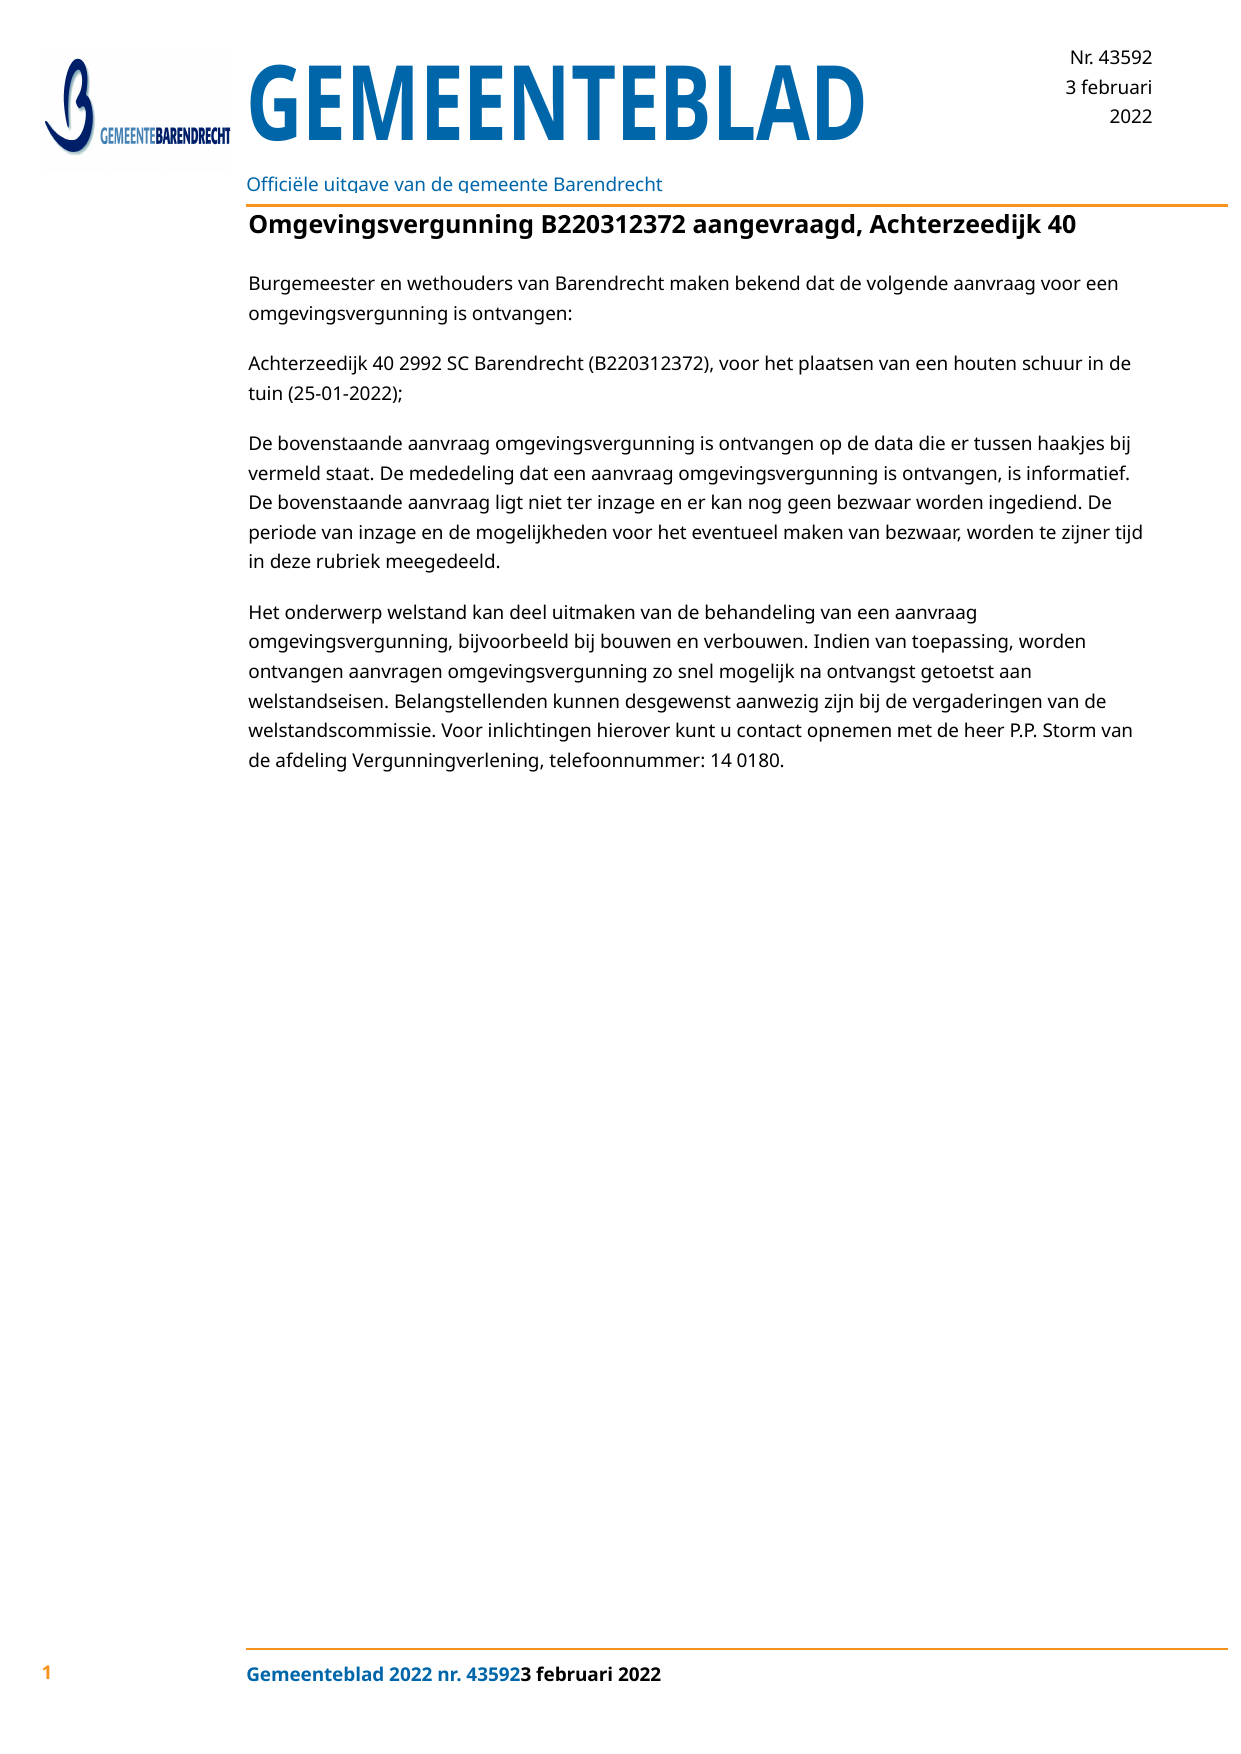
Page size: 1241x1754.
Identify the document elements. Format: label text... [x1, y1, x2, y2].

text De bovenstaande aanvraag omgevingsvergunning is ontvangen op de data die er tussen haakjes bij vermeld staat. De mededeling dat een aanvraag omgevingsvergunning is ontvangen, is informatief. De bovenstaande aanvraag ligt niet ter inzage en er kan nog geen bezwaar worden ingediend. De periode van inzage en de mogelijkheden voor het eventueel maken van bezwaar, worden te zijner tijd in deze rubriek meegedeeld. [248, 430, 1152, 574]
picture [41, 47, 231, 172]
text Burgemeester en wethouders van Barendrecht maken bekend dat de volgende aanvraag voor een omgevingsvergunning is ontvangen: [248, 270, 1152, 326]
text Achterzeedijk 40 2992 SC Barendrecht (B220312372), voor het plaatsen van een houten schuur in de tuin (25-01-2022); [248, 350, 1152, 406]
text Het onderwerp welstand kan deel uitmaken van de behandeling van een aanvraag omgevingsvergunning, bijvoorbeeld bij bouwen en verbouwen. Indien van toepassing, worden ontvangen aanvragen omgevingsvergunning zo snel mogelijk na ontvangst getoetst aan welstandseisen. Belangstellenden kunnen desgewenst aanwezig zijn bij de vergaderingen van de welstandscommissie. Voor inlichtingen hierover kunt u contact opnemen met de heer P.P. Storm van de afdeling Vergunningverlening, telefoonnummer: 14 0180. [248, 599, 1152, 773]
text Omgevingsvergunning B220312372 aangevraagd, Achterzeedijk 40 [248, 207, 1152, 241]
